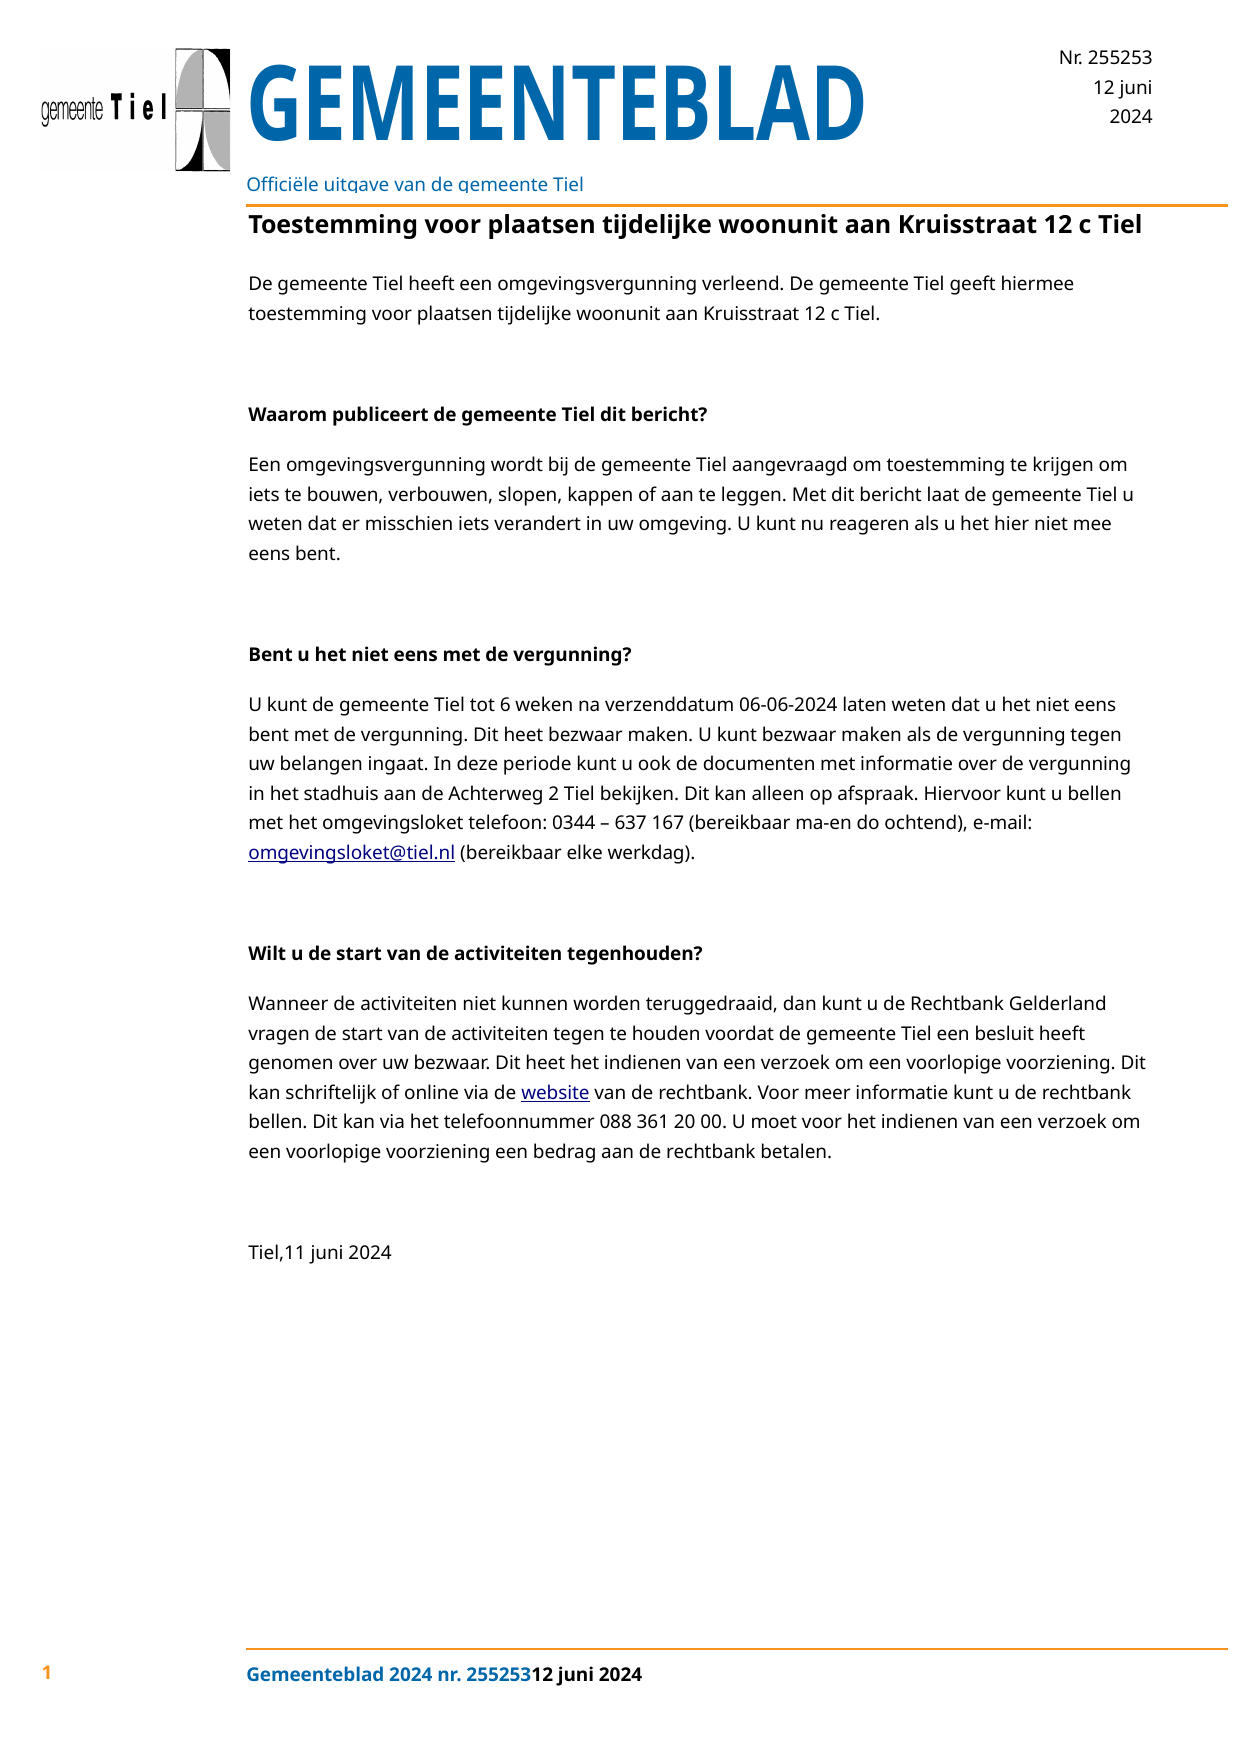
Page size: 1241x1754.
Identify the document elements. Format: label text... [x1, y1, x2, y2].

text Waarom publiceert de gemeente Tiel dit bericht? [248, 401, 1152, 426]
text Toestemming voor plaatsen tijdelijke woonunit aan Kruisstraat 12 c Tiel [248, 207, 1152, 241]
text Wanneer de activiteiten niet kunnen worden teruggedraaid, dan kunt u de Rechtbank Gelderland vragen de start van de activiteiten tegen te houden voordat de gemeente Tiel een besluit heeft genomen over uw bezwaar. Dit heet het indienen van een verzoek om een voorlopige voorziening. Dit kan schriftelijk of online via de website van de rechtbank. Voor meer informatie kunt u de rechtbank bellen. Dit kan via het telefoonnummer 088 361 20 00. U moet voor het indienen van een verzoek om een voorlopige voorziening een bedrag aan de rechtbank betalen. [248, 990, 1152, 1164]
text Een omgevingsvergunning wordt bij de gemeente Tiel aangevraagd om toestemming te krijgen om iets te bouwen, verbouwen, slopen, kappen of aan te leggen. Met dit bericht laat de gemeente Tiel u weten dat er misschien iets verandert in uw omgeving. U kunt nu reageren als u het hier niet mee eens bent. [248, 451, 1152, 566]
text U kunt de gemeente Tiel tot 6 weken na verzenddatum 06-06-2024 laten weten dat u het niet eens bent met de vergunning. Dit heet bezwaar maken. U kunt bezwaar maken als de vergunning tegen uw belangen ingaat. In deze periode kunt u ook de documenten met informatie over de vergunning in het stadhuis aan de Achterweg 2 Tiel bekijken. Dit kan alleen op afspraak. Hiervoor kunt u bellen met het omgevingsloket telefoon: 0344 – 637 167 (bereikbaar ma-en do ochtend), e-mail: omgevingsloket@tiel.nl (bereikbaar elke werkdag). [248, 691, 1152, 865]
text Bent u het niet eens met de vergunning? [248, 641, 1152, 666]
text Tiel,11 juni 2024 [248, 1239, 1152, 1265]
picture [41, 47, 231, 172]
text De gemeente Tiel heeft een omgevingsvergunning verleend. De gemeente Tiel geeft hiermee toestemming voor plaatsen tijdelijke woonunit aan Kruisstraat 12 c Tiel. [248, 270, 1152, 326]
text Wilt u de start van de activiteiten tegenhouden? [248, 940, 1152, 966]
